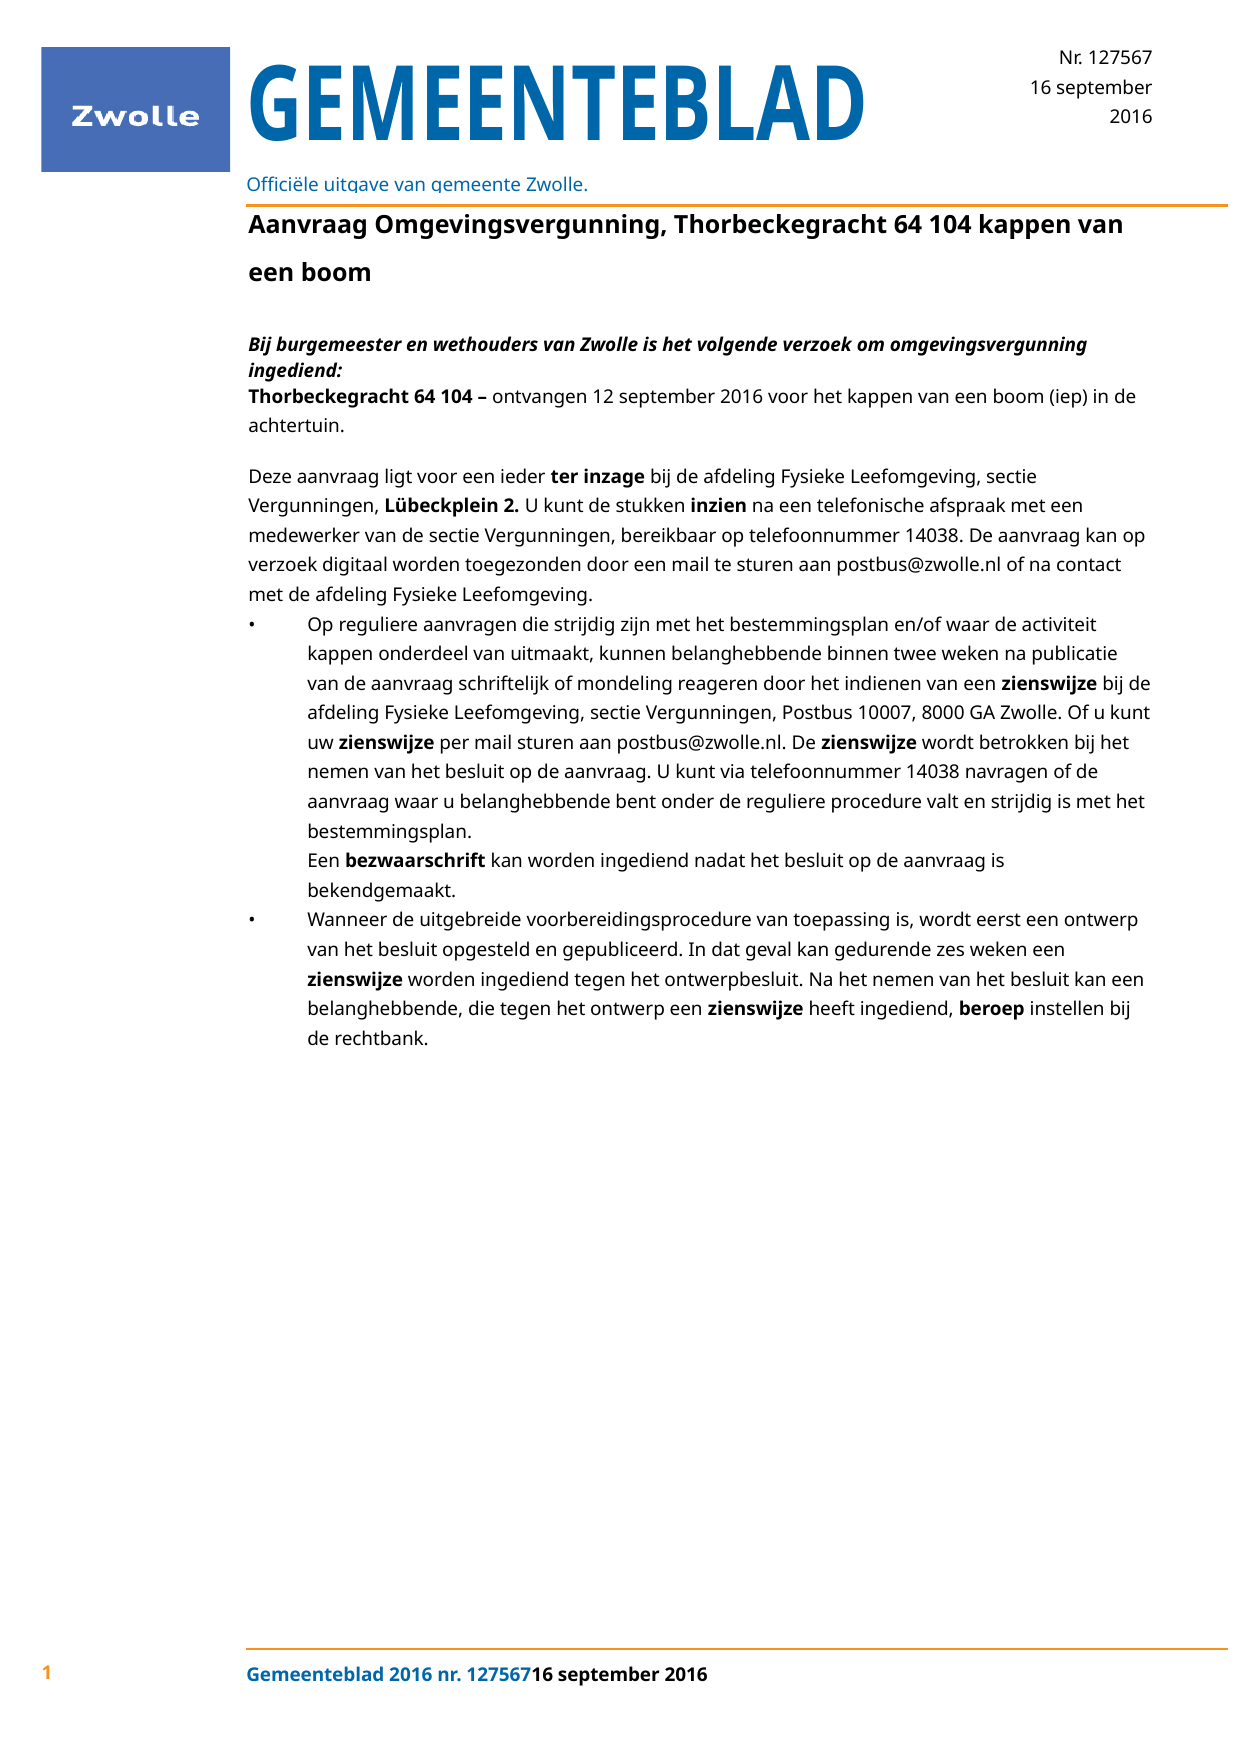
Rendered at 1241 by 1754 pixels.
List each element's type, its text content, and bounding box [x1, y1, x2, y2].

picture [41, 47, 231, 172]
list Op reguliere aanvragen die strijdig zijn met het bestemmingsplan en/of waar de activiteit kappen onderdeel van uitmaakt, kunnen belanghebbende binnen twee weken na publicatie van de aanvraag schriftelijk of mondeling reageren door het indienen van een zienswijze bij de afdeling Fysieke Leefomgeving, sectie Vergunningen, Postbus 10007, 8000 GA Zwolle. Of u kunt uw zienswijze per mail sturen aan postbus@zwolle.nl. De zienswijze wordt betrokken bij het nemen van het besluit op de aanvraag. U kunt via telefoonnummer 14038 navragen of de aanvraag waar u belanghebbende bent onder de reguliere procedure valt en strijdig is met het bestemmingsplan. [248, 611, 1152, 844]
text Aanvraag Omgevingsvergunning, Thorbeckegracht 64 104 kappen van een boom [248, 207, 1152, 288]
text Deze aanvraag ligt voor een ieder ter inzage bij de afdeling Fysieke Leefomgeving, sectie Vergunningen, Lübeckplein 2. U kunt de stukken inzien na een telefonische afspraak met een medewerker van de sectie Vergunningen, bereikbaar op telefoonnummer 14038. De aanvraag kan op verzoek digitaal worden toegezonden door een mail te sturen aan postbus@zwolle.nl of na contact met de afdeling Fysieke Leefomgeving. [248, 463, 1152, 607]
text Thorbeckegracht 64 104 – ontvangen 12 september 2016 voor het kappen van een boom (iep) in de achtertuin. [248, 383, 1152, 438]
list Een bezwaarschrift kan worden ingediend nadat het besluit op de aanvraag is bekendgemaakt. [248, 847, 1152, 903]
text Bij burgemeester en wethouders van Zwolle is het volgende verzoek om omgevingsvergunning ingediend: [248, 331, 1152, 383]
list Wanneer de uitgebreide voorbereidingsprocedure van toepassing is, wordt eerst een ontwerp van het besluit opgesteld en gepubliceerd. In dat geval kan gedurende zes weken een zienswijze worden ingediend tegen het ontwerpbesluit. Na het nemen van het besluit kan een belanghebbende, die tegen het ontwerp een zienswijze heeft ingediend, beroep instellen bij de rechtbank. [248, 907, 1152, 1051]
